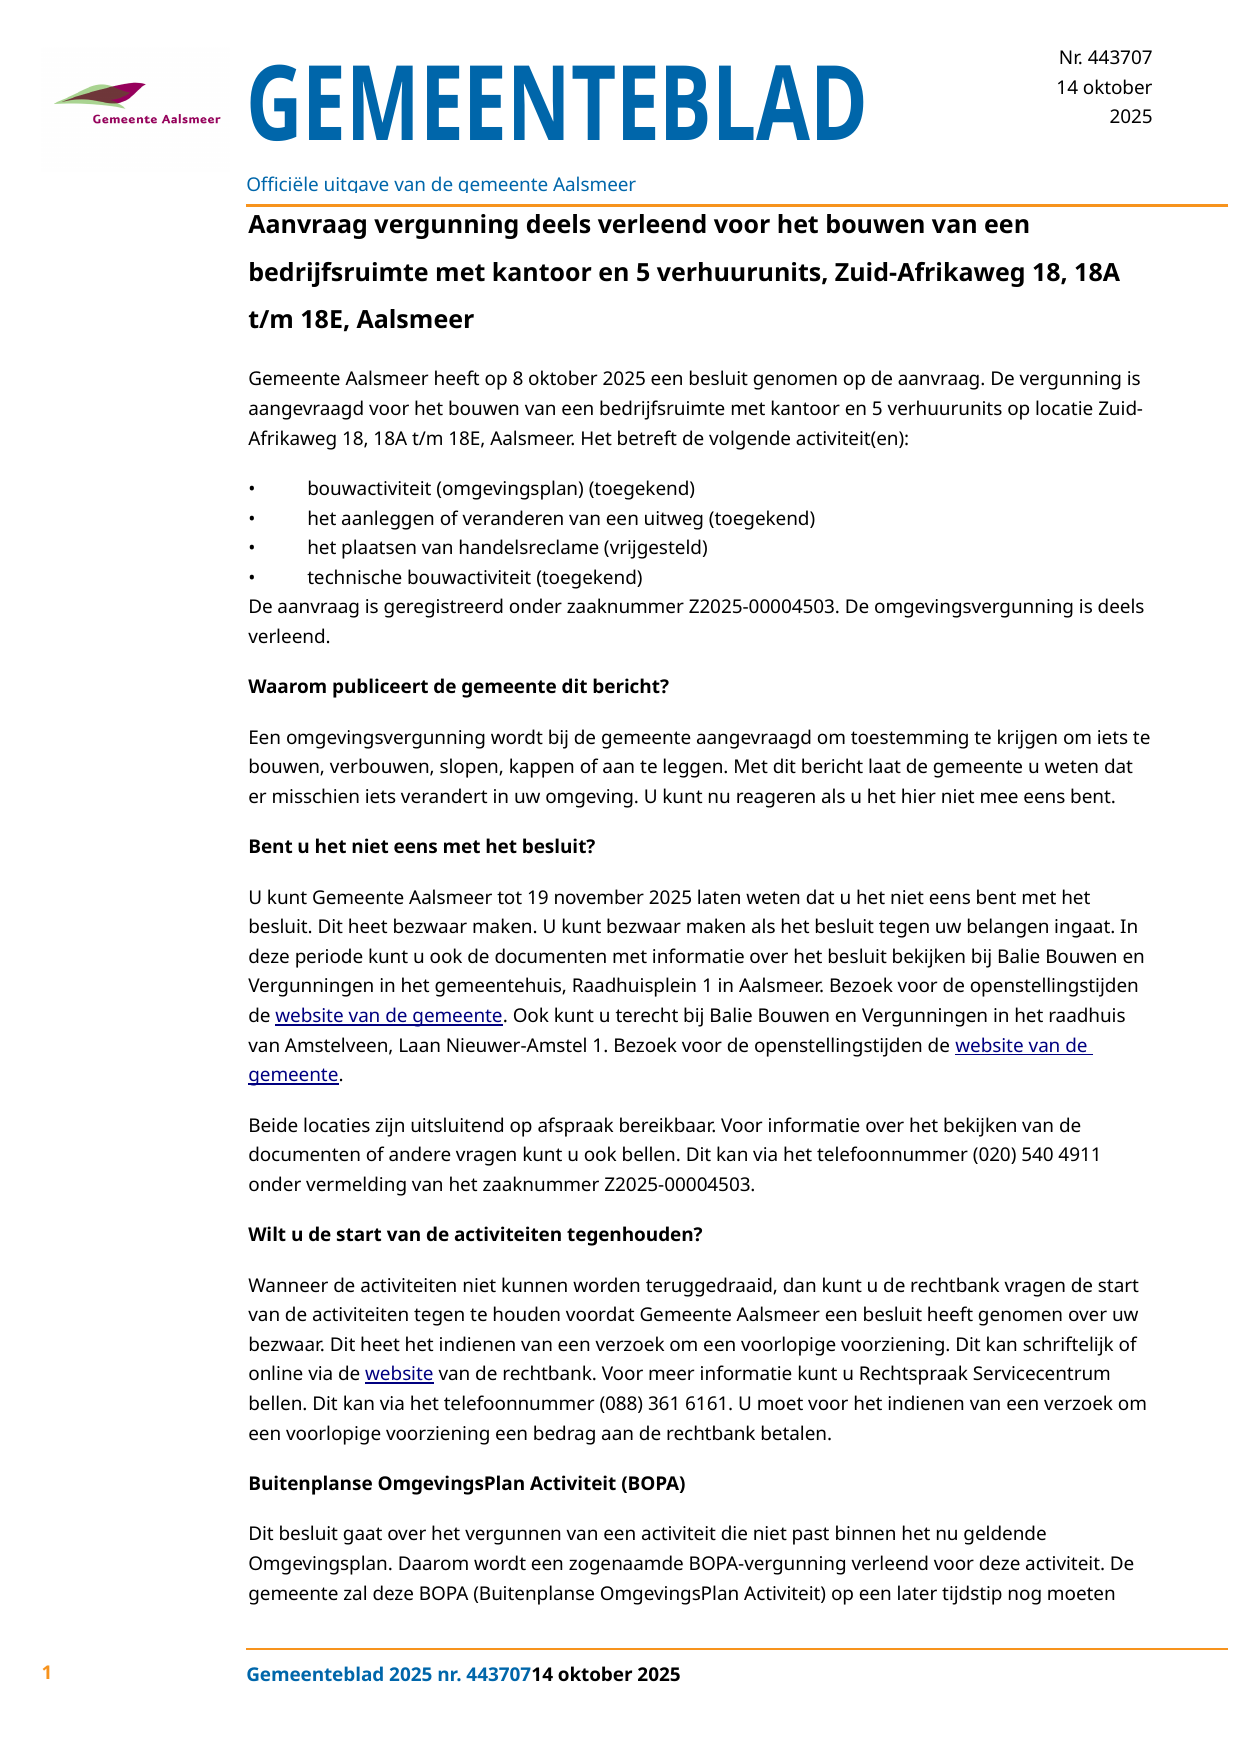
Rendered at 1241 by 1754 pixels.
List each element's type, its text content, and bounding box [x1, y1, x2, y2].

text Waarom publiceert de gemeente dit bericht? [248, 673, 1152, 699]
text Wilt u de start van de activiteiten tegenhouden? [248, 1221, 1152, 1247]
text Wanneer de activiteiten niet kunnen worden teruggedraaid, dan kunt u de rechtbank vragen de start van de activiteiten tegen te houden voordat Gemeente Aalsmeer een besluit heeft genomen over uw bezwaar. Dit heet het indienen van een verzoek om een voorlopige voorziening. Dit kan schriftelijk of online via de website van de rechtbank. Voor meer informatie kunt u Rechtspraak Servicecentrum bellen. Dit kan via het telefoonnummer (088) 361 6161. U moet voor het indienen van een verzoek om een voorlopige voorziening een bedrag aan de rechtbank betalen. [248, 1272, 1152, 1445]
text U kunt Gemeente Aalsmeer tot 19 november 2025 laten weten dat u het niet eens bent met het besluit. Dit heet bezwaar maken. U kunt bezwaar maken als het besluit tegen uw belangen ingaat. In deze periode kunt u ook de documenten met informatie over het besluit bekijken bij Balie Bouwen en Vergunningen in het gemeentehuis, Raadhuisplein 1 in Aalsmeer. Bezoek voor de openstellingstijden de website van de gemeente. Ook kunt u terecht bij Balie Bouwen en Vergunningen in het raadhuis van Amstelveen, Laan Nieuwer-Amstel 1. Bezoek voor de openstellingstijden de website van de gemeente. [248, 884, 1152, 1087]
text Bent u het niet eens met het besluit? [248, 833, 1152, 859]
picture [41, 47, 231, 172]
list bouwactiviteit (omgevingsplan) (toegekend) [248, 475, 1152, 501]
text Dit besluit gaat over het vergunnen van een activiteit die niet past binnen het nu geldende Omgevingsplan. Daarom wordt een zogenaamde BOPA-vergunning verleend voor deze activiteit. De gemeente zal deze BOPA (Buitenplanse OmgevingsPlan Activiteit) op een later tijdstip nog moeten [248, 1521, 1152, 1605]
text Een omgevingsvergunning wordt bij de gemeente aangevraagd om toestemming te krijgen om iets te bouwen, verbouwen, slopen, kappen of aan te leggen. Met dit bericht laat de gemeente u weten dat er misschien iets verandert in uw omgeving. U kunt nu reageren als u het hier niet mee eens bent. [248, 724, 1152, 809]
list technische bouwactiviteit (toegekend) [248, 564, 1152, 589]
text Aanvraag vergunning deels verleend voor het bouwen van een bedrijfsruimte met kantoor en 5 verhuurunits, Zuid-Afrikaweg 18, 18A t/m 18E, Aalsmeer [248, 207, 1152, 336]
text De aanvraag is geregistreerd onder zaaknummer Z2025-00004503. De omgevingsvergunning is deels verleend. [248, 593, 1152, 649]
list het plaatsen van handelsreclame (vrijgesteld) [248, 534, 1152, 560]
list het aanleggen of veranderen van een uitweg (toegekend) [248, 505, 1152, 530]
text Buitenplanse OmgevingsPlan Activiteit (BOPA) [248, 1470, 1152, 1496]
text Beide locaties zijn uitsluitend op afspraak bereikbaar. Voor informatie over het bekijken van de documenten of andere vragen kunt u ook bellen. Dit kan via het telefoonnummer (020) 540 4911 onder vermelding van het zaaknummer Z2025-00004503. [248, 1112, 1152, 1197]
text Gemeente Aalsmeer heeft op 8 oktober 2025 een besluit genomen op de aanvraag. De vergunning is aangevraagd voor het bouwen van een bedrijfsruimte met kantoor en 5 verhuurunits op locatie Zuid-Afrikaweg 18, 18A t/m 18E, Aalsmeer. Het betreft de volgende activiteit(en): [248, 366, 1152, 450]
